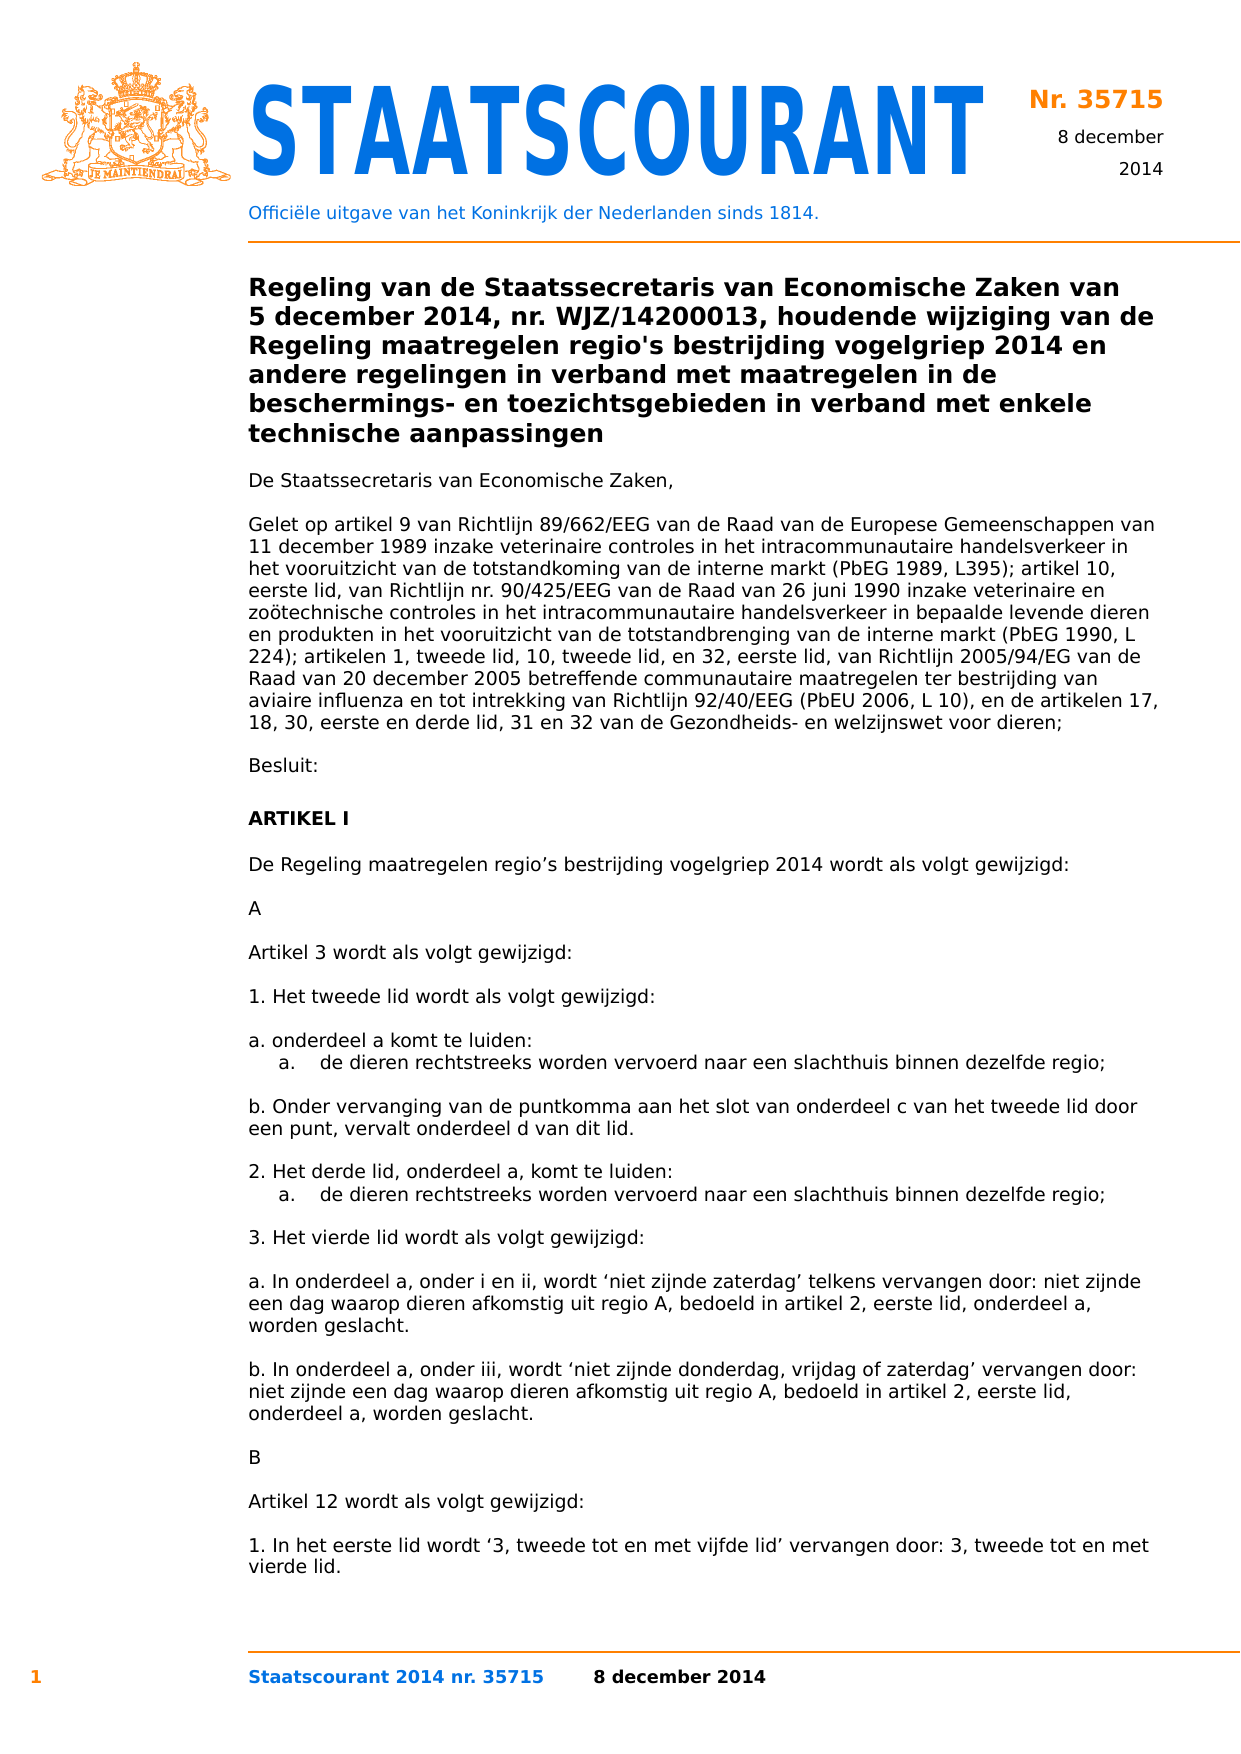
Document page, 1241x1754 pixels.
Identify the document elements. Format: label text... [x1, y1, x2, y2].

text a. de dieren rechtstreeks worden vervoerd naar een slachthuis binnen dezelfde regio; [278, 1052, 1163, 1074]
text b. Onder vervanging van de puntkomma aan het slot van onderdeel c van het tweede lid door een punt, vervalt onderdeel d van dit lid. [248, 1096, 1163, 1139]
subtitle ARTIKEL I [248, 807, 1163, 829]
subtitle Regeling van de Staatssecretaris van Economische Zaken van 5 december 2014, nr. WJZ/14200013, houdende wijziging van de Regeling maatregelen regio's bestrijding vogelgriep 2014 en andere regelingen in verband met maatregelen in de beschermings- en toezichtsgebieden in verband met enkele technische aanpassingen [248, 273, 1163, 448]
table_cell 2014 [998, 153, 1240, 203]
picture [41, 62, 231, 186]
table_header STAATSCOURANT [248, 62, 998, 203]
text a. In onderdeel a, onder i en ii, wordt ‘niet zijnde zaterdag’ telkens vervangen door: niet zijnde een dag waarop dieren afkomstig uit regio A, bedoeld in artikel 2, eerste lid, onderdeel a, worden geslacht. [248, 1271, 1163, 1337]
text B [248, 1447, 1163, 1469]
text a. onderdeel a komt te luiden: [248, 1030, 1163, 1052]
text Besluit: [248, 755, 1163, 777]
text Artikel 12 wordt als volgt gewijzigd: [248, 1491, 1163, 1513]
text Gelet op artikel 9 van Richtlijn 89/662/EEG van de Raad van de Europese Gemeenschappen van 11 december 1989 inzake veterinaire controles in het intracommunautaire handelsverkeer in het vooruitzicht van de totstandkoming van de interne markt (PbEG 1989, L395); artikel 10, eerste lid, van Richtlijn nr. 90/425/EEG van de Raad van 26 juni 1990 inzake veterinaire en zoötechnische controles in het intracommunautaire handelsverkeer in bepaalde levende dieren en produkten in het vooruitzicht van de totstandbrenging van de interne markt (PbEG 1990, L 224); artikelen 1, tweede lid, 10, tweede lid, en 32, eerste lid, van Richtlijn 2005/94/EG van de Raad van 20 december 2005 betreffende communautaire maatregelen ter bestrijding van aviaire influenza en tot intrekking van Richtlijn 92/40/EEG (PbEU 2006, L 10), en de artikelen 17, 18, 30, eerste en derde lid, 31 en 32 van de Gezondheids- en welzijnswet voor dieren; [248, 514, 1163, 733]
table_header [25, 62, 248, 241]
table_cell Officiële uitgave van het Koninkrijk der Nederlanden sinds 1814. [248, 203, 1240, 241]
text 3. Het vierde lid wordt als volgt gewijzigd: [248, 1227, 1163, 1249]
table_header Nr. 35715 [998, 62, 1240, 121]
text A [248, 898, 1163, 920]
table_cell 8 december [998, 121, 1240, 153]
text De Regeling maatregelen regio’s bestrijding vogelgriep 2014 wordt als volgt gewijzigd: [248, 854, 1163, 876]
text a. de dieren rechtstreeks worden vervoerd naar een slachthuis binnen dezelfde regio; [278, 1183, 1163, 1205]
text b. In onderdeel a, onder iii, wordt ‘niet zijnde donderdag, vrijdag of zaterdag’ vervangen door: niet zijnde een dag waarop dieren afkomstig uit regio A, bedoeld in artikel 2, eerste lid, onderdeel a, worden geslacht. [248, 1359, 1163, 1425]
text 1. In het eerste lid wordt ‘3, tweede tot en met vijfde lid’ vervangen door: 3, tweede tot en met vierde lid. [248, 1534, 1163, 1578]
text 1. Het tweede lid wordt als volgt gewijzigd: [248, 986, 1163, 1008]
text 2. Het derde lid, onderdeel a, komt te luiden: [248, 1161, 1163, 1183]
text De Staatssecretaris van Economische Zaken, [248, 470, 1163, 492]
text Artikel 3 wordt als volgt gewijzigd: [248, 942, 1163, 964]
